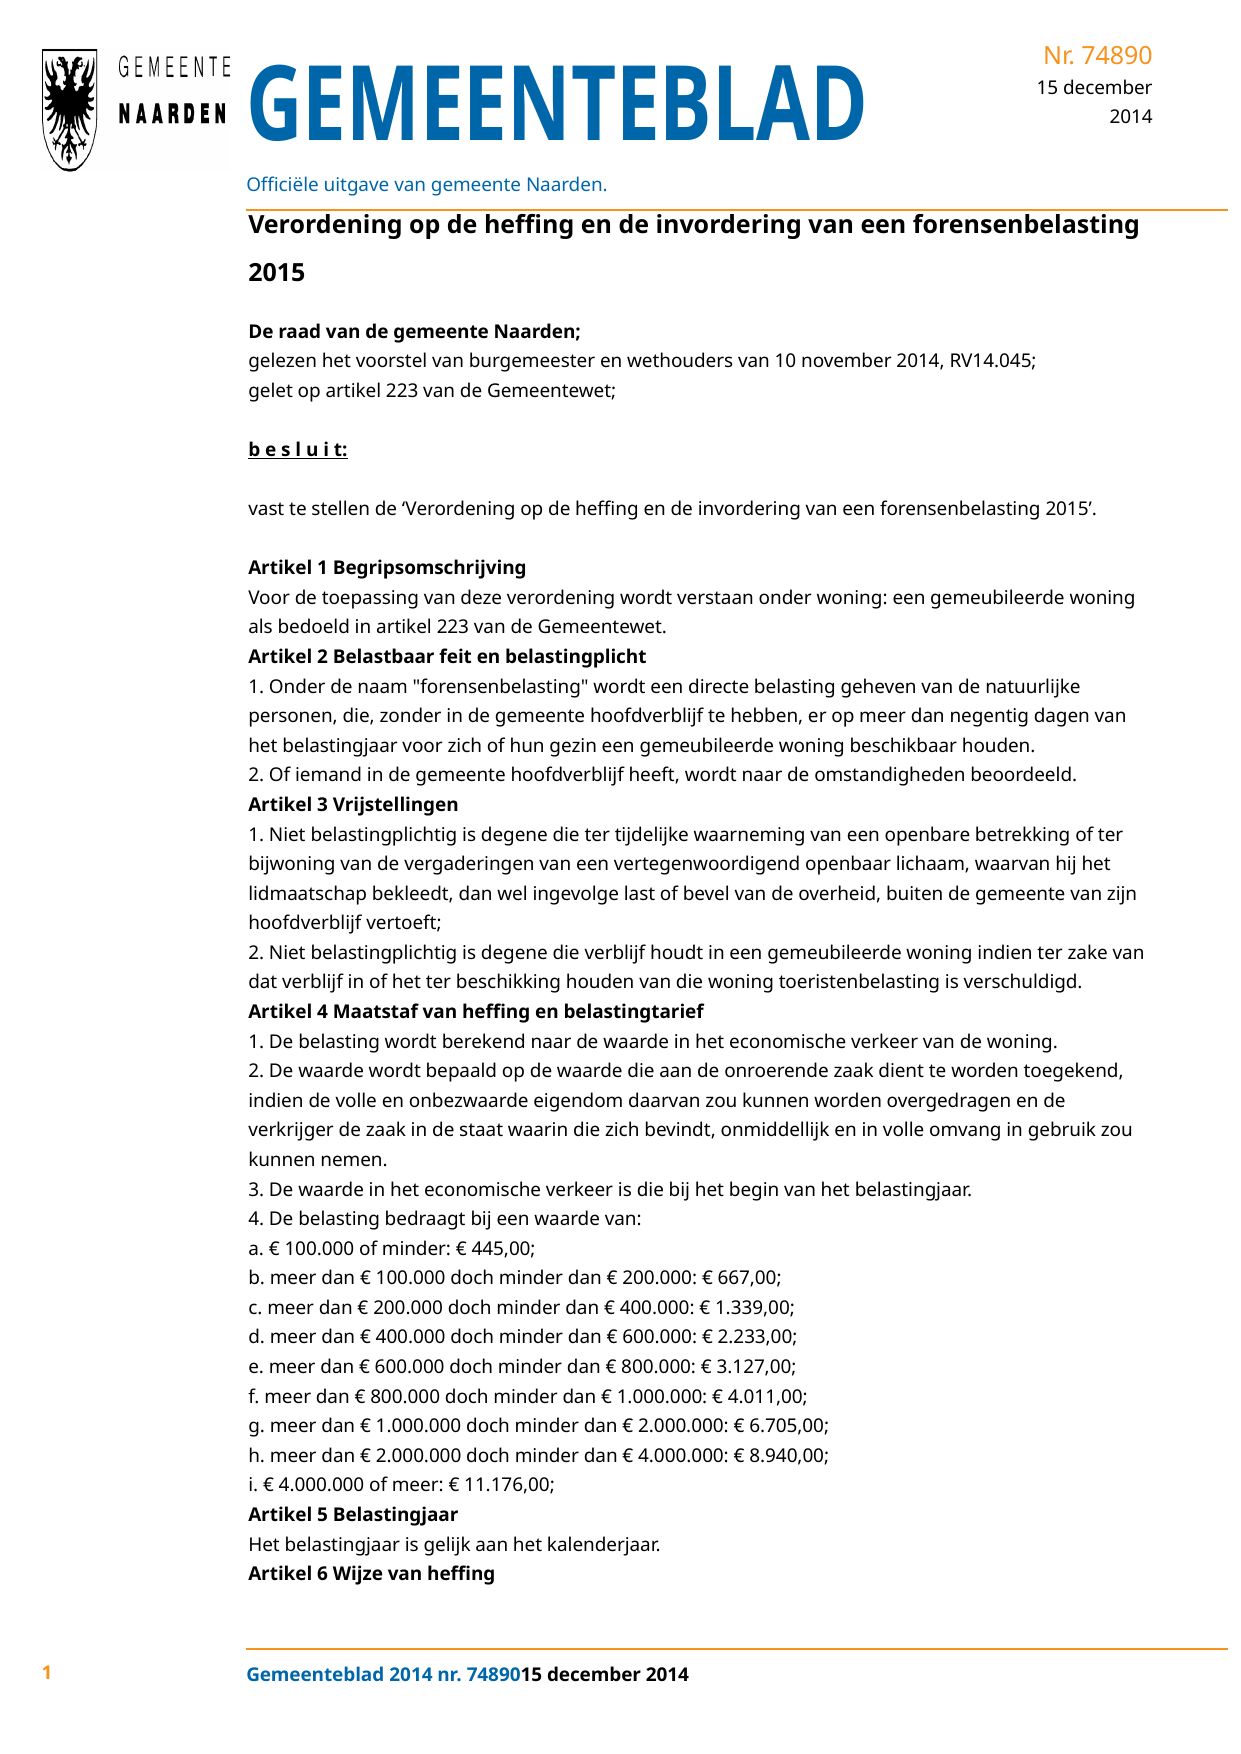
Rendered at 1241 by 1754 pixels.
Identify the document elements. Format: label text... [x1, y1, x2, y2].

text Artikel 4 Maatstaf van heffing en belastingtarief [248, 998, 1152, 1024]
text Voor de toepassing van deze verordening wordt verstaan onder woning: een gemeubileerde woning als bedoeld in artikel 223 van de Gemeentewet. [248, 584, 1152, 639]
text Artikel 2 Belastbaar feit en belastingplicht [248, 643, 1152, 669]
text b e s l u i t: [248, 436, 1152, 462]
text f. meer dan € 800.000 doch minder dan € 1.000.000: € 4.011,00; [248, 1383, 1152, 1409]
text 4. De belasting bedraagt bij een waarde van: [248, 1205, 1152, 1231]
text 2. Of iemand in de gemeente hoofdverblijf heeft, wordt naar de omstandigheden beoordeeld. [248, 762, 1152, 787]
text h. meer dan € 2.000.000 doch minder dan € 4.000.000: € 8.940,00; [248, 1442, 1152, 1468]
text i. € 4.000.000 of meer: € 11.176,00; [248, 1472, 1152, 1497]
text 1. Onder de naam "forensenbelasting" wordt een directe belasting geheven van de natuurlijke personen, die, zonder in de gemeente hoofdverblijf te hebben, er op meer dan negentig dagen van het belastingjaar voor zich of hun gezin een gemeubileerde woning beschikbaar houden. [248, 673, 1152, 758]
text De raad van de gemeente Naarden; [248, 318, 1152, 344]
text 2. Niet belastingplichtig is degene die verblijf houdt in een gemeubileerde woning indien ter zake van dat verblijf in of het ter beschikking houden van die woning toeristenbelasting is verschuldigd. [248, 939, 1152, 994]
text a. € 100.000 of minder: € 445,00; [248, 1235, 1152, 1261]
text 3. De waarde in het economische verkeer is die bij het begin van het belastingjaar. [248, 1176, 1152, 1202]
text 1. Niet belastingplichtig is degene die ter tijdelijke waarneming van een openbare betrekking of ter bijwoning van de vergaderingen van een vertegenwoordigend openbaar lichaam, waarvan hij het lidmaatschap bekleedt, dan wel ingevolge last of bevel van de overheid, buiten de gemeente van zijn hoofdverblijf vertoeft; [248, 821, 1152, 935]
text b. meer dan € 100.000 doch minder dan € 200.000: € 667,00; [248, 1264, 1152, 1290]
text Artikel 3 Vrijstellingen [248, 791, 1152, 817]
text c. meer dan € 200.000 doch minder dan € 400.000: € 1.339,00; [248, 1294, 1152, 1320]
text 2. De waarde wordt bepaald op de waarde die aan de onroerende zaak dient te worden toegekend, indien de volle en onbezwaarde eigendom daarvan zou kunnen worden overgedragen en de verkrijger de zaak in de staat waarin die zich bevindt, onmiddellijk en in volle omvang in gebruik zou kunnen nemen. [248, 1057, 1152, 1172]
text gelet op artikel 223 van de Gemeentewet; [248, 377, 1152, 403]
text Artikel 5 Belastingjaar [248, 1501, 1152, 1527]
text 1. De belasting wordt berekend naar de waarde in het economische verkeer van de woning. [248, 1028, 1152, 1054]
text Verordening op de heffing en de invordering van een forensenbelasting 2015 [248, 211, 1152, 288]
text d. meer dan € 400.000 doch minder dan € 600.000: € 2.233,00; [248, 1324, 1152, 1349]
text vast te stellen de ‘Verordening op de heffing en de invordering van een forensenbelasting 2015’. [248, 495, 1152, 521]
text Het belastingjaar is gelijk aan het kalenderjaar. [248, 1531, 1152, 1557]
text e. meer dan € 600.000 doch minder dan € 800.000: € 3.127,00; [248, 1353, 1152, 1379]
picture [41, 47, 231, 172]
text g. meer dan € 1.000.000 doch minder dan € 2.000.000: € 6.705,00; [248, 1412, 1152, 1438]
text Artikel 6 Wijze van heffing [248, 1560, 1152, 1586]
text Artikel 1 Begripsomschrijving [248, 554, 1152, 580]
text gelezen het voorstel van burgemeester en wethouders van 10 november 2014, RV14.045; [248, 347, 1152, 373]
